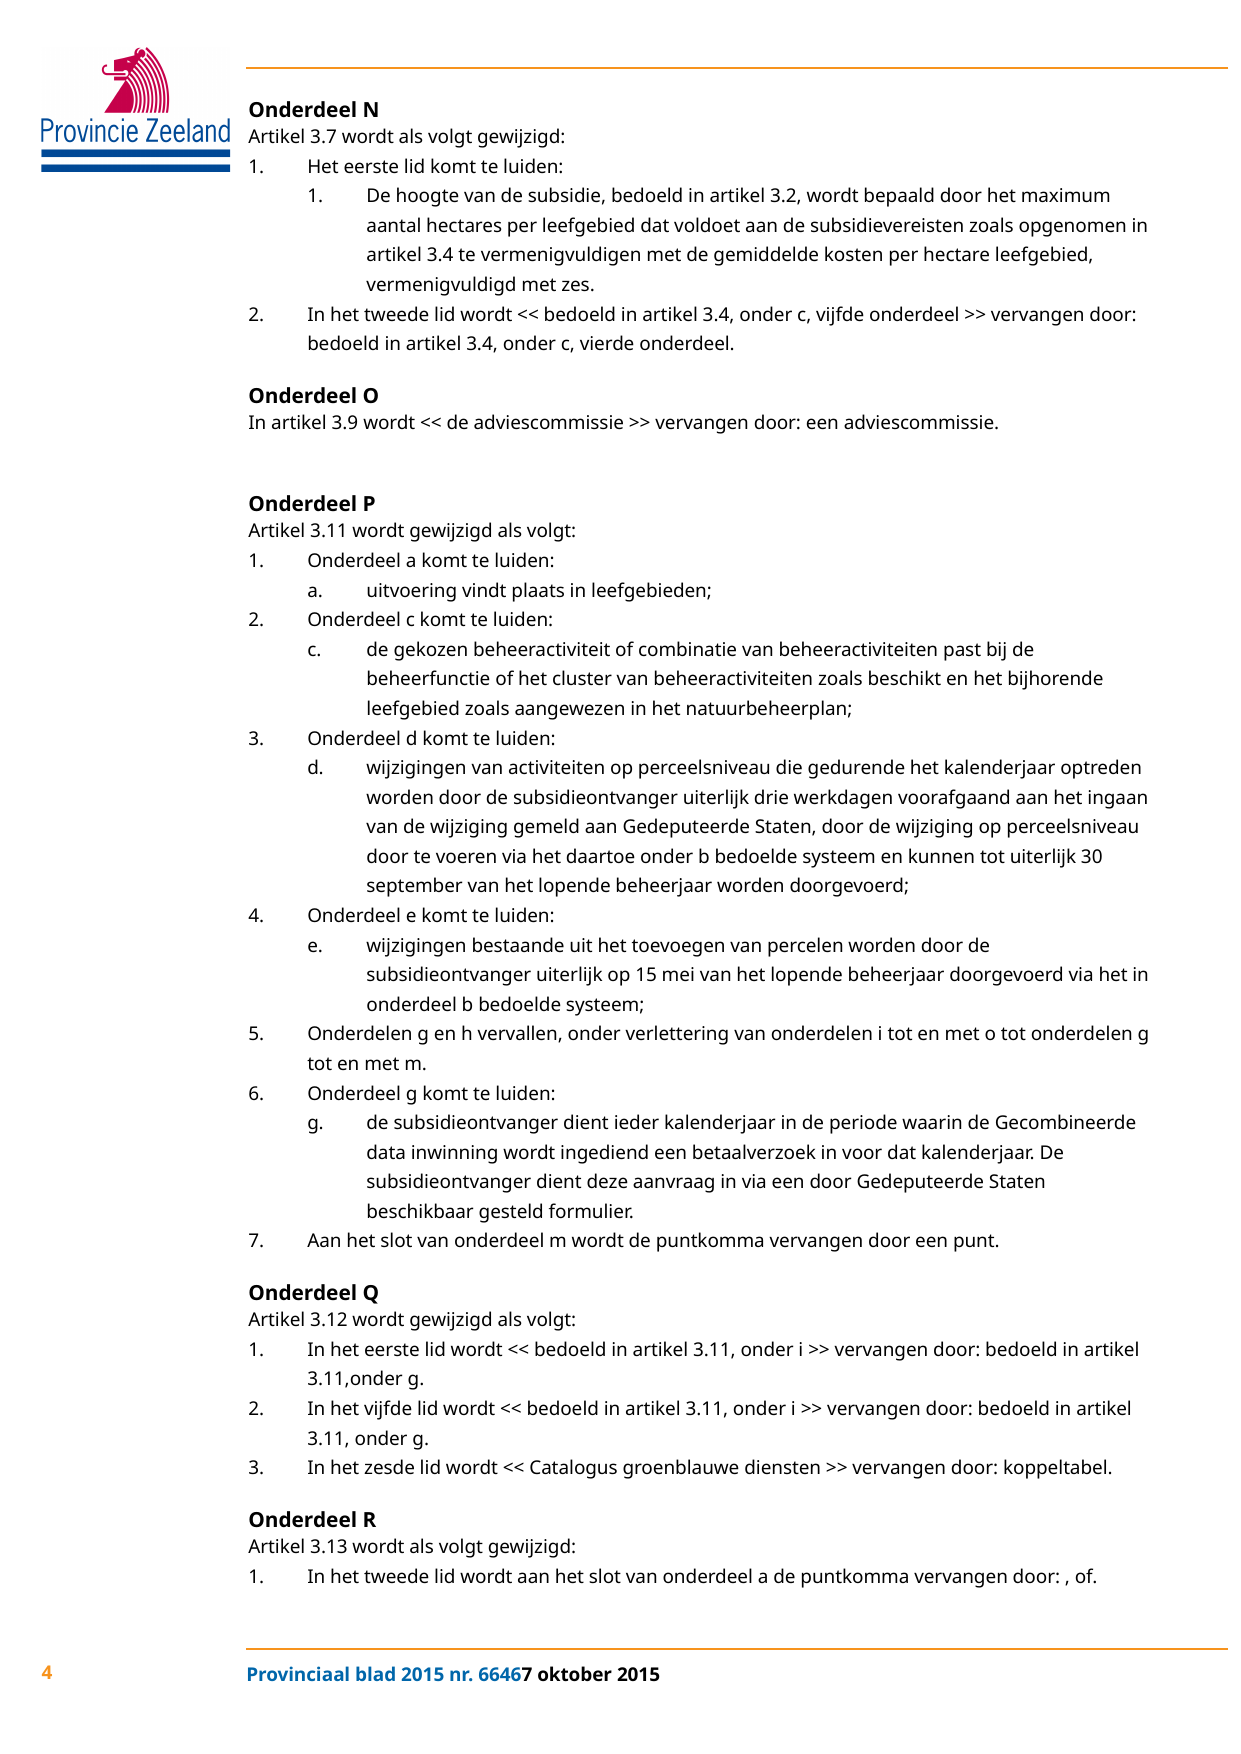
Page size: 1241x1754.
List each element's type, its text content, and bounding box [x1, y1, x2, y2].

list In het tweede lid wordt aan het slot van onderdeel a de puntkomma vervangen door: , of. [248, 1563, 1152, 1588]
list Het eerste lid komt te luiden: [248, 153, 1152, 178]
text Artikel 3.7 wordt als volgt gewijzigd: [248, 123, 1152, 149]
list Onderdeel c komt te luiden: [248, 606, 1152, 632]
list de gekozen beheeractiviteit of combinatie van beheeractiviteiten past bij de beheerfunctie of het cluster van beheeractiviteiten zoals beschikt en het bijhorende leefgebied zoals aangewezen in het natuurbeheerplan; [307, 636, 1152, 721]
list Onderdeel g komt te luiden: [248, 1080, 1152, 1105]
text Artikel 3.12 wordt gewijzigd als volgt: [248, 1306, 1152, 1332]
list wijzigingen bestaande uit het toevoegen van percelen worden door de subsidieontvanger uiterlijk op 15 mei van het lopende beheerjaar doorgevoerd via het in onderdeel b bedoelde systeem; [307, 932, 1152, 1017]
list In het zesde lid wordt << Catalogus groenblauwe diensten >> vervangen door: koppeltabel. [248, 1454, 1152, 1480]
list de subsidieontvanger dient ieder kalenderjaar in de periode waarin de Gecombineerde data inwinning wordt ingediend een betaalverzoek in voor dat kalenderjaar. De subsidieontvanger dient deze aanvraag in via een door Gedeputeerde Staten beschikbaar gesteld formulier. [307, 1109, 1152, 1224]
list Aan het slot van onderdeel m wordt de puntkomma vervangen door een punt. [248, 1228, 1152, 1253]
text Artikel 3.11 wordt gewijzigd als volgt: [248, 518, 1152, 543]
list In het vijfde lid wordt << bedoeld in artikel 3.11, onder i >> vervangen door: bedoeld in artikel 3.11, onder g. [248, 1395, 1152, 1451]
text Onderdeel O [248, 381, 1152, 409]
text Onderdeel Q [248, 1278, 1152, 1306]
text Onderdeel N [248, 95, 1152, 123]
text In artikel 3.9 wordt << de adviescommissie >> vervangen door: een adviescommissie. [248, 409, 1152, 435]
picture [41, 47, 231, 172]
list In het eerste lid wordt << bedoeld in artikel 3.11, onder i >> vervangen door: bedoeld in artikel 3.11,onder g. [248, 1336, 1152, 1391]
text Onderdeel P [248, 489, 1152, 518]
list Onderdeel e komt te luiden: [248, 902, 1152, 928]
list wijzigingen van activiteiten op perceelsniveau die gedurende het kalenderjaar optreden worden door de subsidieontvanger uiterlijk drie werkdagen voorafgaand aan het ingaan van de wijziging gemeld aan Gedeputeerde Staten, door de wijziging op perceelsniveau door te voeren via het daartoe onder b bedoelde systeem en kunnen tot uiterlijk 30 september van het lopende beheerjaar worden doorgevoerd; [307, 754, 1152, 898]
list In het tweede lid wordt << bedoeld in artikel 3.4, onder c, vijfde onderdeel >> vervangen door: bedoeld in artikel 3.4, onder c, vierde onderdeel. [248, 301, 1152, 356]
list De hoogte van de subsidie, bedoeld in artikel 3.2, wordt bepaald door het maximum aantal hectares per leefgebied dat voldoet aan de subsidievereisten zoals opgenomen in artikel 3.4 te vermenigvuldigen met de gemiddelde kosten per hectare leefgebied, vermenigvuldigd met zes. [307, 182, 1152, 297]
list Onderdeel a komt te luiden: [248, 547, 1152, 573]
text Onderdeel R [248, 1505, 1152, 1533]
list uitvoering vindt plaats in leefgebieden; [307, 577, 1152, 602]
text Artikel 3.13 wordt als volgt gewijzigd: [248, 1533, 1152, 1559]
list Onderdelen g en h vervallen, onder verlettering van onderdelen i tot en met o tot onderdelen g tot en met m. [248, 1021, 1152, 1076]
list Onderdeel d komt te luiden: [248, 725, 1152, 750]
